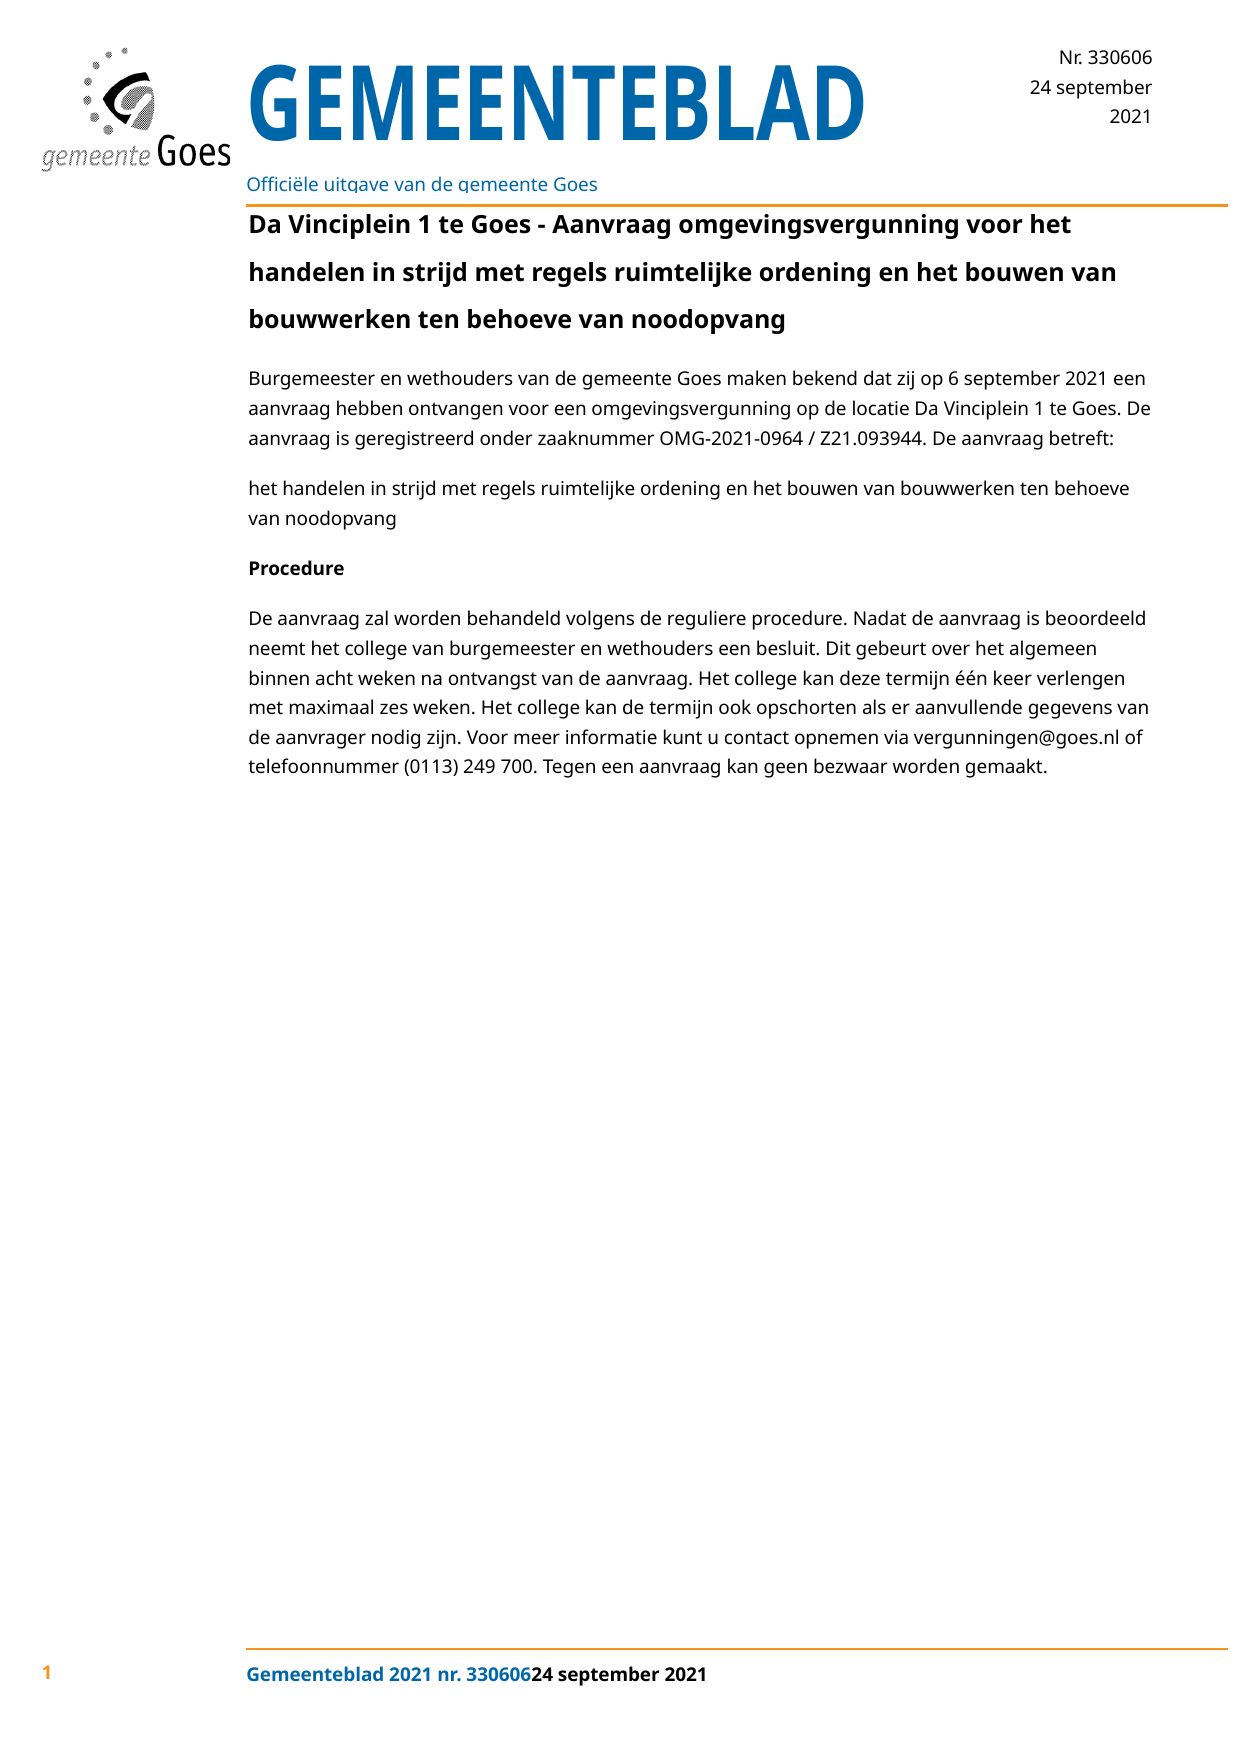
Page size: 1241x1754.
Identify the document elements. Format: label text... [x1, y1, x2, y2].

picture [41, 47, 231, 172]
text Da Vinciplein 1 te Goes - Aanvraag omgevingsvergunning voor het handelen in strijd met regels ruimtelijke ordening en het bouwen van bouwwerken ten behoeve van noodopvang [248, 207, 1152, 336]
text De aanvraag zal worden behandeld volgens de reguliere procedure. Nadat de aanvraag is beoordeeld neemt het college van burgemeester en wethouders een besluit. Dit gebeurt over het algemeen binnen acht weken na ontvangst van de aanvraag. Het college kan deze termijn één keer verlengen met maximaal zes weken. Het college kan de termijn ook opschorten als er aanvullende gegevens van de aanvrager nodig zijn. Voor meer informatie kunt u contact opnemen via vergunningen@goes.nl of telefoonnummer (0113) 249 700. Tegen een aanvraag kan geen bezwaar worden gemaakt. [248, 606, 1152, 779]
text Burgemeester en wethouders van de gemeente Goes maken bekend dat zij op 6 september 2021 een aanvraag hebben ontvangen voor een omgevingsvergunning op de locatie Da Vinciplein 1 te Goes. De aanvraag is geregistreerd onder zaaknummer OMG-2021-0964 / Z21.093944. De aanvraag betreft: [248, 366, 1152, 450]
text het handelen in strijd met regels ruimtelijke ordening en het bouwen van bouwwerken ten behoeve van noodopvang [248, 475, 1152, 530]
text Procedure [248, 555, 1152, 581]
